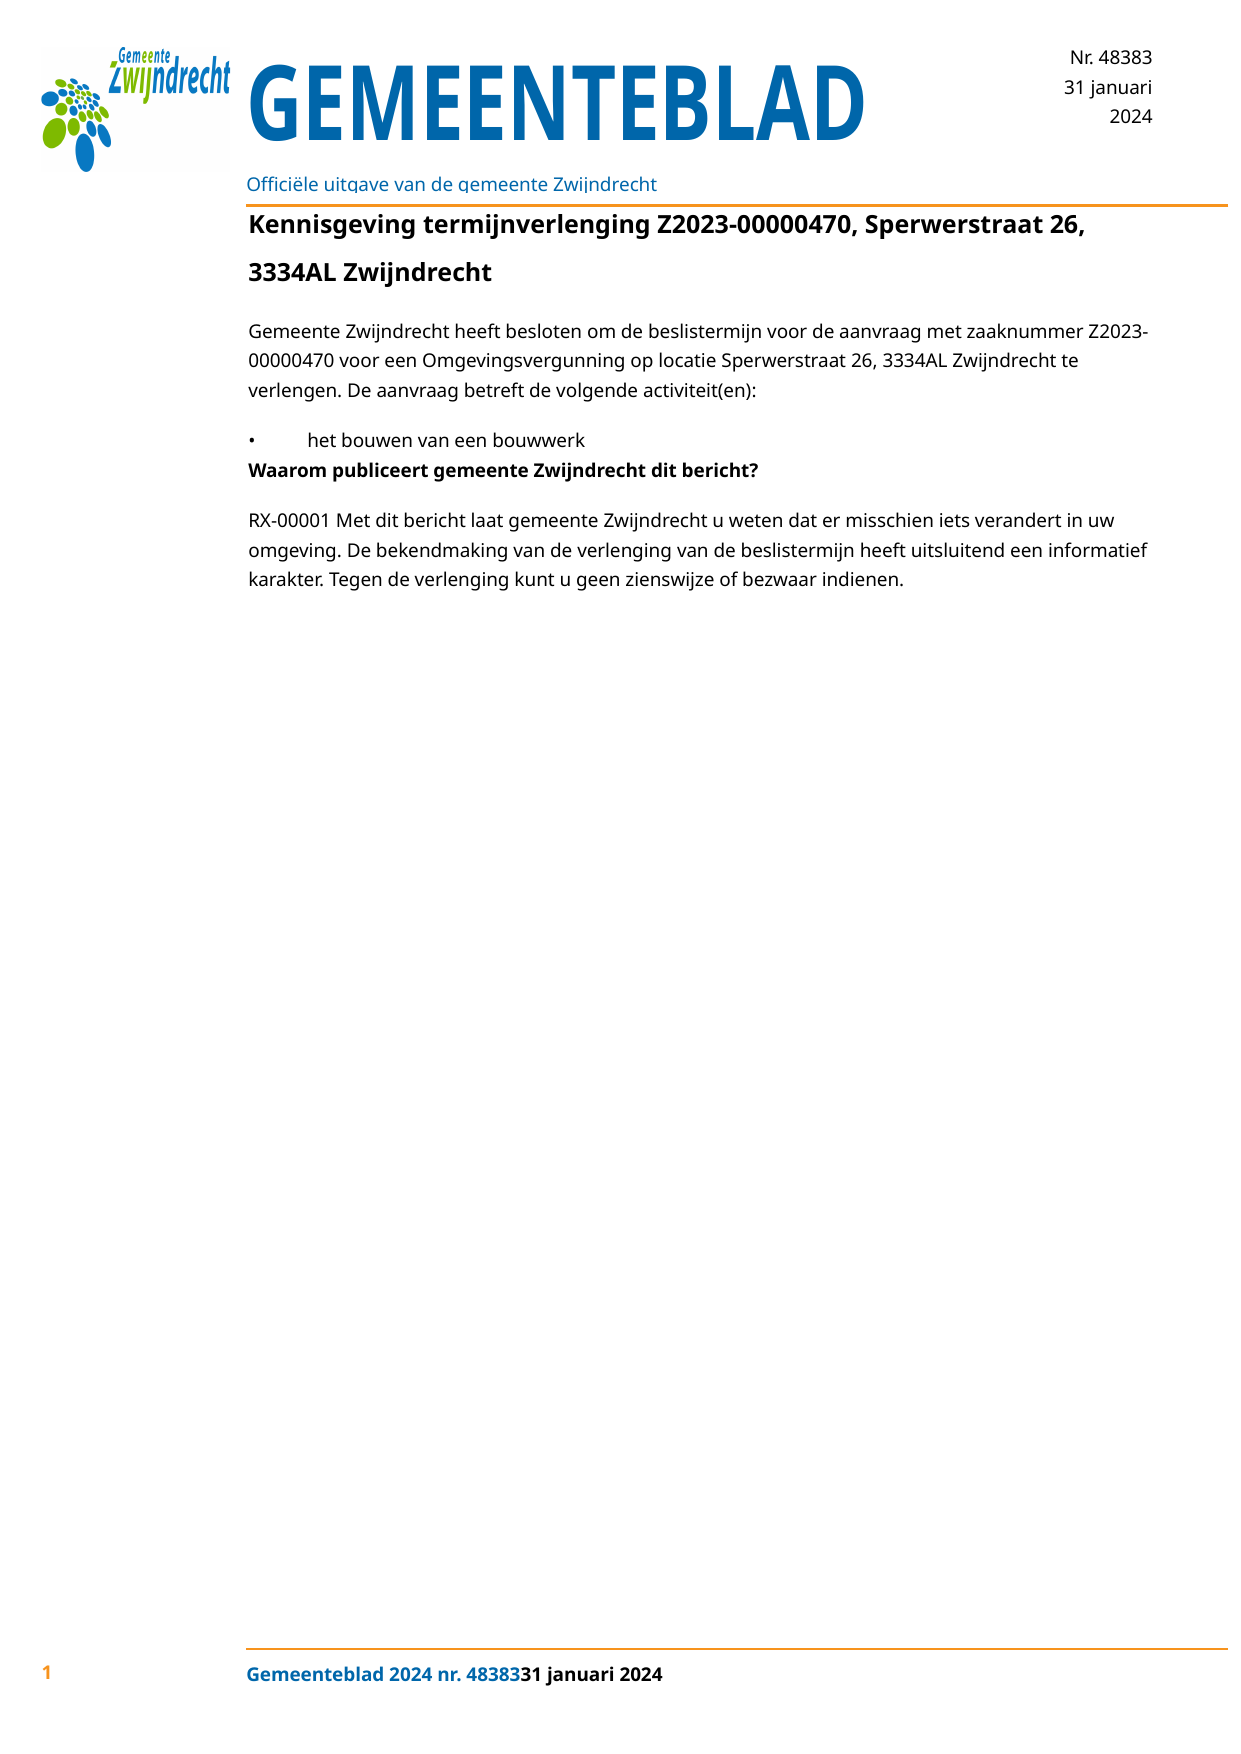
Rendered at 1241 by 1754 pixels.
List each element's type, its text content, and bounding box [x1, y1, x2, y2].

picture [41, 47, 231, 172]
text Gemeente Zwijndrecht heeft besloten om de beslistermijn voor de aanvraag met zaaknummer Z2023-00000470 voor een Omgevingsvergunning op locatie Sperwerstraat 26, 3334AL Zwijndrecht te verlengen. De aanvraag betreft de volgende activiteit(en): [248, 318, 1152, 403]
text Kennisgeving termijnverlenging Z2023-00000470, Sperwerstraat 26, 3334AL Zwijndrecht [248, 207, 1152, 288]
text RX-00001 Met dit bericht laat gemeente Zwijndrecht u weten dat er misschien iets verandert in uw omgeving. De bekendmaking van de verlenging van de beslistermijn heeft uitsluitend een informatief karakter. Tegen de verlenging kunt u geen zienswijze of bezwaar indienen. [248, 507, 1152, 592]
list het bouwen van een bouwwerk [248, 427, 1152, 453]
text Waarom publiceert gemeente Zwijndrecht dit bericht? [248, 457, 1152, 483]
